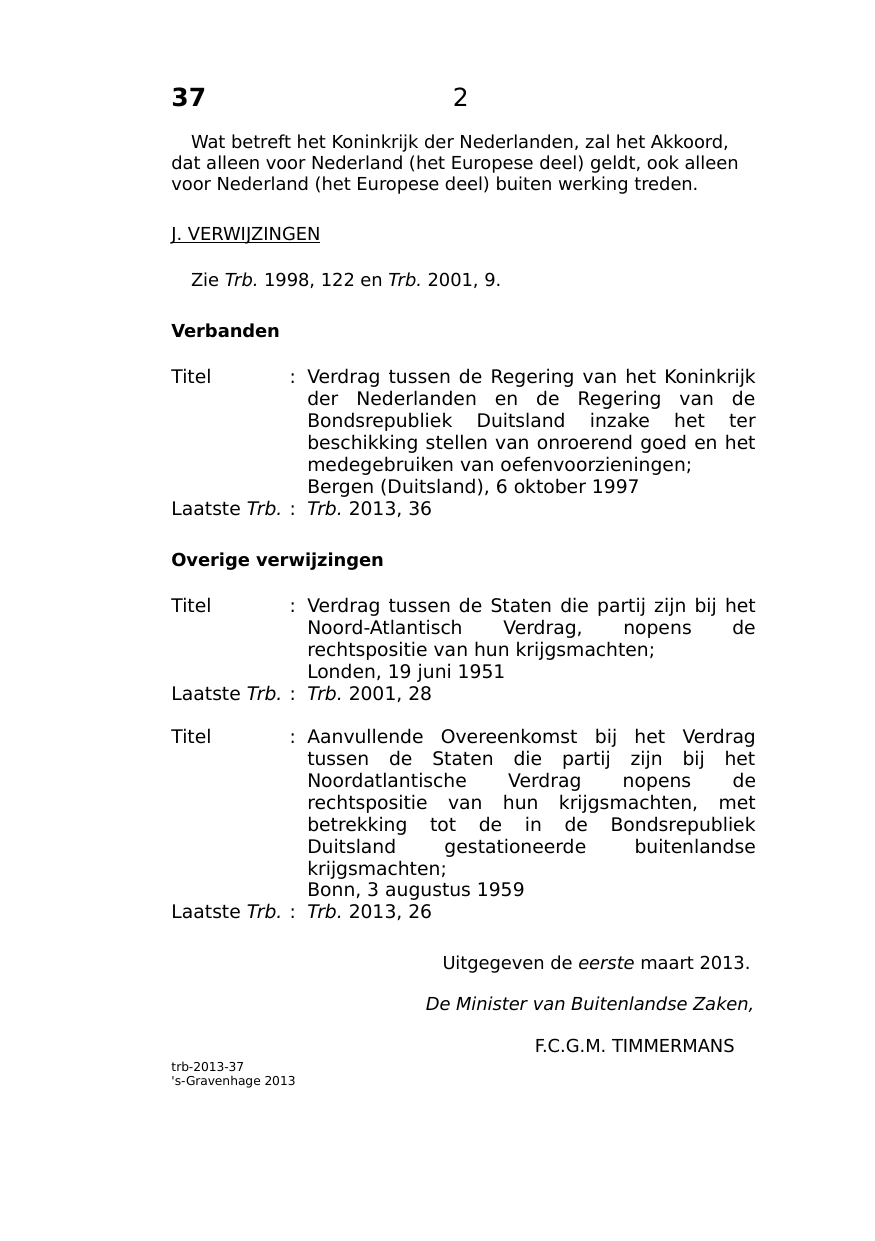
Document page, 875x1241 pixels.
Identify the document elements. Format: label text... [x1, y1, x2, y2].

table_cell : [289, 901, 307, 923]
table_cell Trb. 2013, 26 [307, 901, 756, 923]
text Uitgegeven de eerste maart 2013. [171, 953, 756, 974]
table_header Titel [171, 366, 289, 497]
table_header Verdrag tussen de Staten die partij zijn bij het Noord-Atlantisch Verdrag, nopens de rechtspositie van hun krijgsmachten; Londen, 19 juni 1951 [307, 595, 756, 683]
table_cell Laatste Trb. [171, 498, 289, 519]
table_cell Aanvullende Overeenkomst bij het Verdrag tussen de Staten die partij zijn bij het Noordatlantische Verdrag nopens de rechtspositie van hun krijgsmachten, met betrekking tot de in de Bondsrepubliek Duitsland gestationeerde buitenlandse krijgsmachten; Bonn, 3 augustus 1959 [307, 726, 756, 901]
text Wat betreft het Koninkrijk der Nederlanden, zal het Akkoord, dat alleen voor Nederland (het Europese deel) geldt, ook alleen voor Nederland (het Europese deel) buiten werking treden. [171, 132, 756, 194]
text Zie Trb. 1998, 122 en Trb. 2001, 9. [171, 270, 756, 291]
table_cell Titel [171, 726, 289, 901]
text 's-Gravenhage 2013 [171, 1074, 405, 1088]
table_cell [289, 705, 307, 726]
text trb-2013-37 [171, 1060, 405, 1074]
table_header : [289, 595, 307, 683]
text De Minister van Buitenlandse Zaken, F.C.G.M. TIMMERMANS [171, 994, 756, 1056]
table_header Verdrag tussen de Regering van het Koninkrijk der Nederlanden en de Regering van de Bondsrepubliek Duitsland inzake het ter beschikking stellen van onroerend goed en het medegebruiken van oefenvoorzieningen; Bergen (Duitsland), 6 oktober 1997 [307, 366, 756, 497]
subtitle J. VERWIJZINGEN [171, 224, 756, 245]
table_cell : [289, 726, 307, 901]
table_header : [289, 366, 307, 497]
table_cell Laatste Trb. [171, 683, 289, 704]
table_cell [307, 705, 756, 726]
table_cell : [289, 683, 307, 704]
subtitle Overige verwijzingen [171, 549, 756, 570]
table_cell Trb. 2013, 36 [307, 498, 756, 519]
table_header Titel [171, 595, 289, 683]
table_cell Trb. 2001, 28 [307, 683, 756, 704]
subtitle Verbanden [171, 321, 756, 341]
table_cell Laatste Trb. [171, 901, 289, 923]
table_cell : [289, 498, 307, 519]
table_cell [171, 705, 289, 726]
